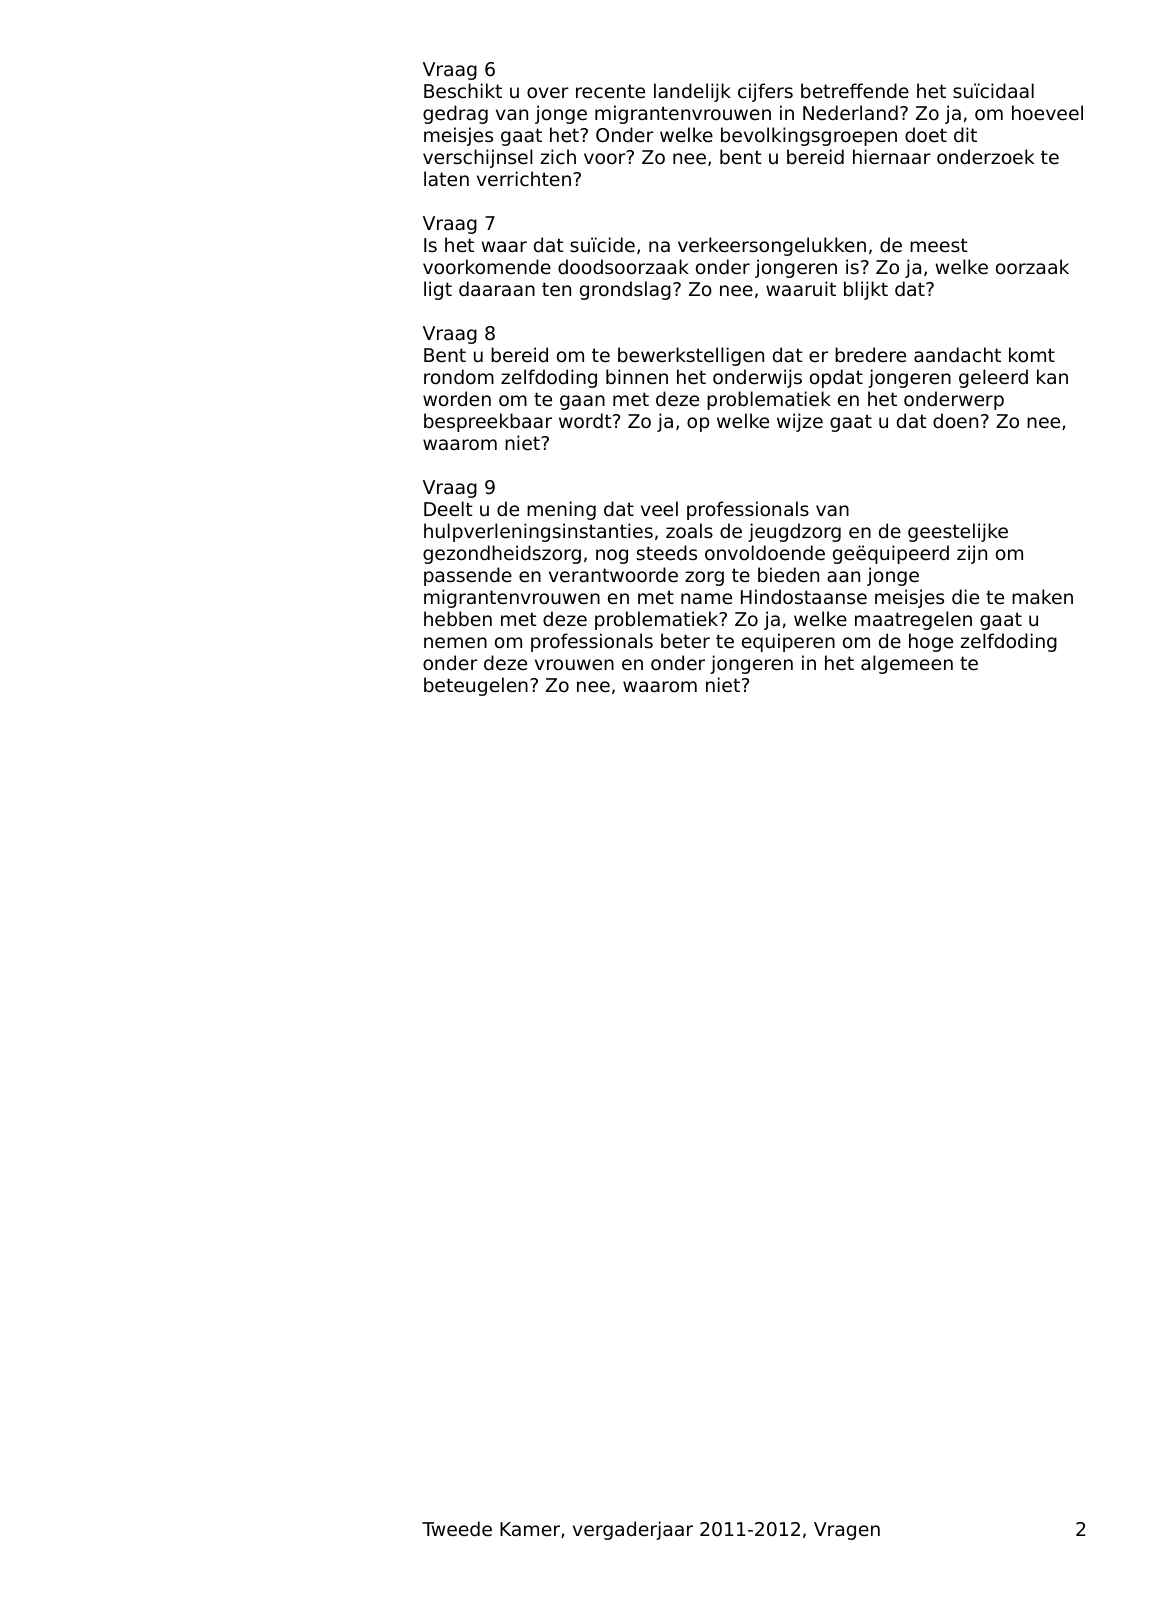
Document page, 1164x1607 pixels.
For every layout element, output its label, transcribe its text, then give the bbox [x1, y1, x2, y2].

text Is het waar dat suïcide, na verkeersongelukken, de meest voorkomende doodsoorzaak onder jongeren is? Zo ja, welke oorzaak ligt daaraan ten grondslag? Zo nee, waaruit blijkt dat? [422, 235, 1087, 301]
text Vraag 6 [422, 59, 1087, 81]
text Vraag 7 [422, 213, 1087, 235]
text Bent u bereid om te bewerkstelligen dat er bredere aandacht komt rondom zelfdoding binnen het onderwijs opdat jongeren geleerd kan worden om te gaan met deze problematiek en het onderwerp bespreekbaar wordt? Zo ja, op welke wijze gaat u dat doen? Zo nee, waarom niet? [422, 345, 1087, 455]
text Deelt u de mening dat veel professionals van hulpverleningsinstanties, zoals de jeugdzorg en de geestelijke gezondheidszorg, nog steeds onvoldoende geëquipeerd zijn om passende en verantwoorde zorg te bieden aan jonge migrantenvrouwen en met name Hindostaanse meisjes die te maken hebben met deze problematiek? Zo ja, welke maatregelen gaat u nemen om professionals beter te equiperen om de hoge zelfdoding onder deze vrouwen en onder jongeren in het algemeen te beteugelen? Zo nee, waarom niet? [422, 499, 1087, 697]
text Beschikt u over recente landelijk cijfers betreffende het suïcidaal gedrag van jonge migrantenvrouwen in Nederland? Zo ja, om hoeveel meisjes gaat het? Onder welke bevolkingsgroepen doet dit verschijnsel zich voor? Zo nee, bent u bereid hiernaar onderzoek te laten verrichten? [422, 81, 1087, 191]
text Vraag 9 [422, 477, 1087, 499]
text Vraag 8 [422, 323, 1087, 345]
